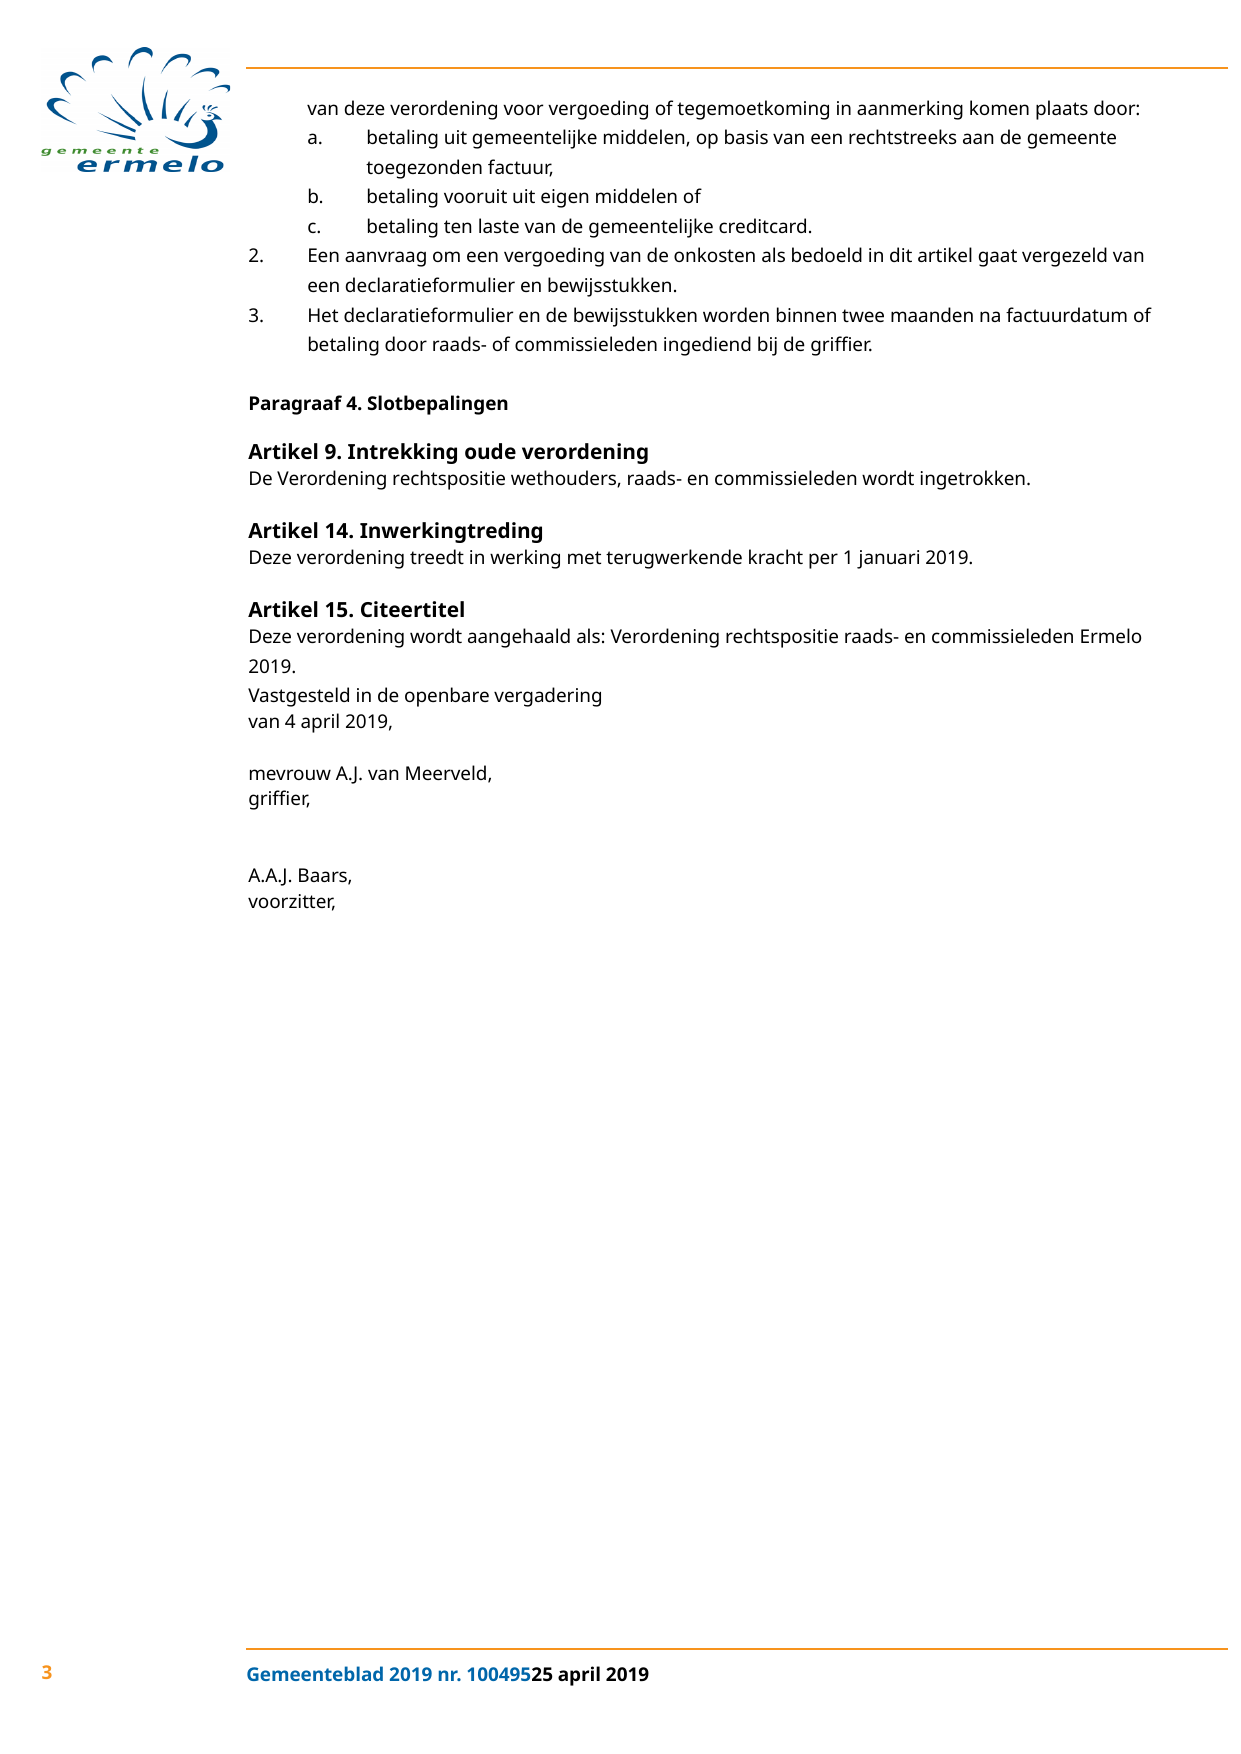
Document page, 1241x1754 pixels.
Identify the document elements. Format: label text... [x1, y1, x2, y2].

text Artikel 9. Intrekking oude verordening [248, 437, 1152, 466]
list betaling uit gemeentelijke middelen, op basis van een rechtstreeks aan de gemeente toegezonden factuur, [307, 124, 1152, 180]
list Een aanvraag om een vergoeding van de onkosten als bedoeld in dit artikel gaat vergezeld van een declaratieformulier en bewijsstukken. [248, 243, 1152, 298]
list betaling ten laste van de gemeentelijke creditcard. [307, 213, 1152, 239]
text A.A.J. Baars, [248, 863, 1152, 888]
text De Verordening rechtspositie wethouders, raads- en commissieleden wordt ingetrokken. [248, 466, 1152, 491]
text Artikel 15. Citeertitel [248, 595, 1152, 623]
text mevrouw A.J. van Meerveld, [248, 760, 1152, 785]
list betaling vooruit uit eigen middelen of [307, 183, 1152, 209]
text Paragraaf 4. Slotbepalingen [248, 391, 1152, 416]
text Deze verordening wordt aangehaald als: Verordening rechtspositie raads- en commissieleden Ermelo 2019. [248, 623, 1152, 679]
list Het declaratieformulier en de bewijsstukken worden binnen twee maanden na factuurdatum of betaling door raads- of commissieleden ingediend bij de griffier. [248, 302, 1152, 357]
text van 4 april 2019, [248, 708, 1152, 734]
list van deze verordening voor vergoeding of tegemoetkoming in aanmerking komen plaats door: [248, 95, 1152, 121]
text griffier, [248, 785, 1152, 811]
text Vastgesteld in de openbare vergadering [248, 682, 1152, 708]
text Artikel 14. Inwerkingtreding [248, 516, 1152, 544]
text voorzitter, [248, 888, 1152, 914]
picture [41, 47, 231, 172]
text Deze verordening treedt in werking met terugwerkende kracht per 1 januari 2019. [248, 544, 1152, 570]
